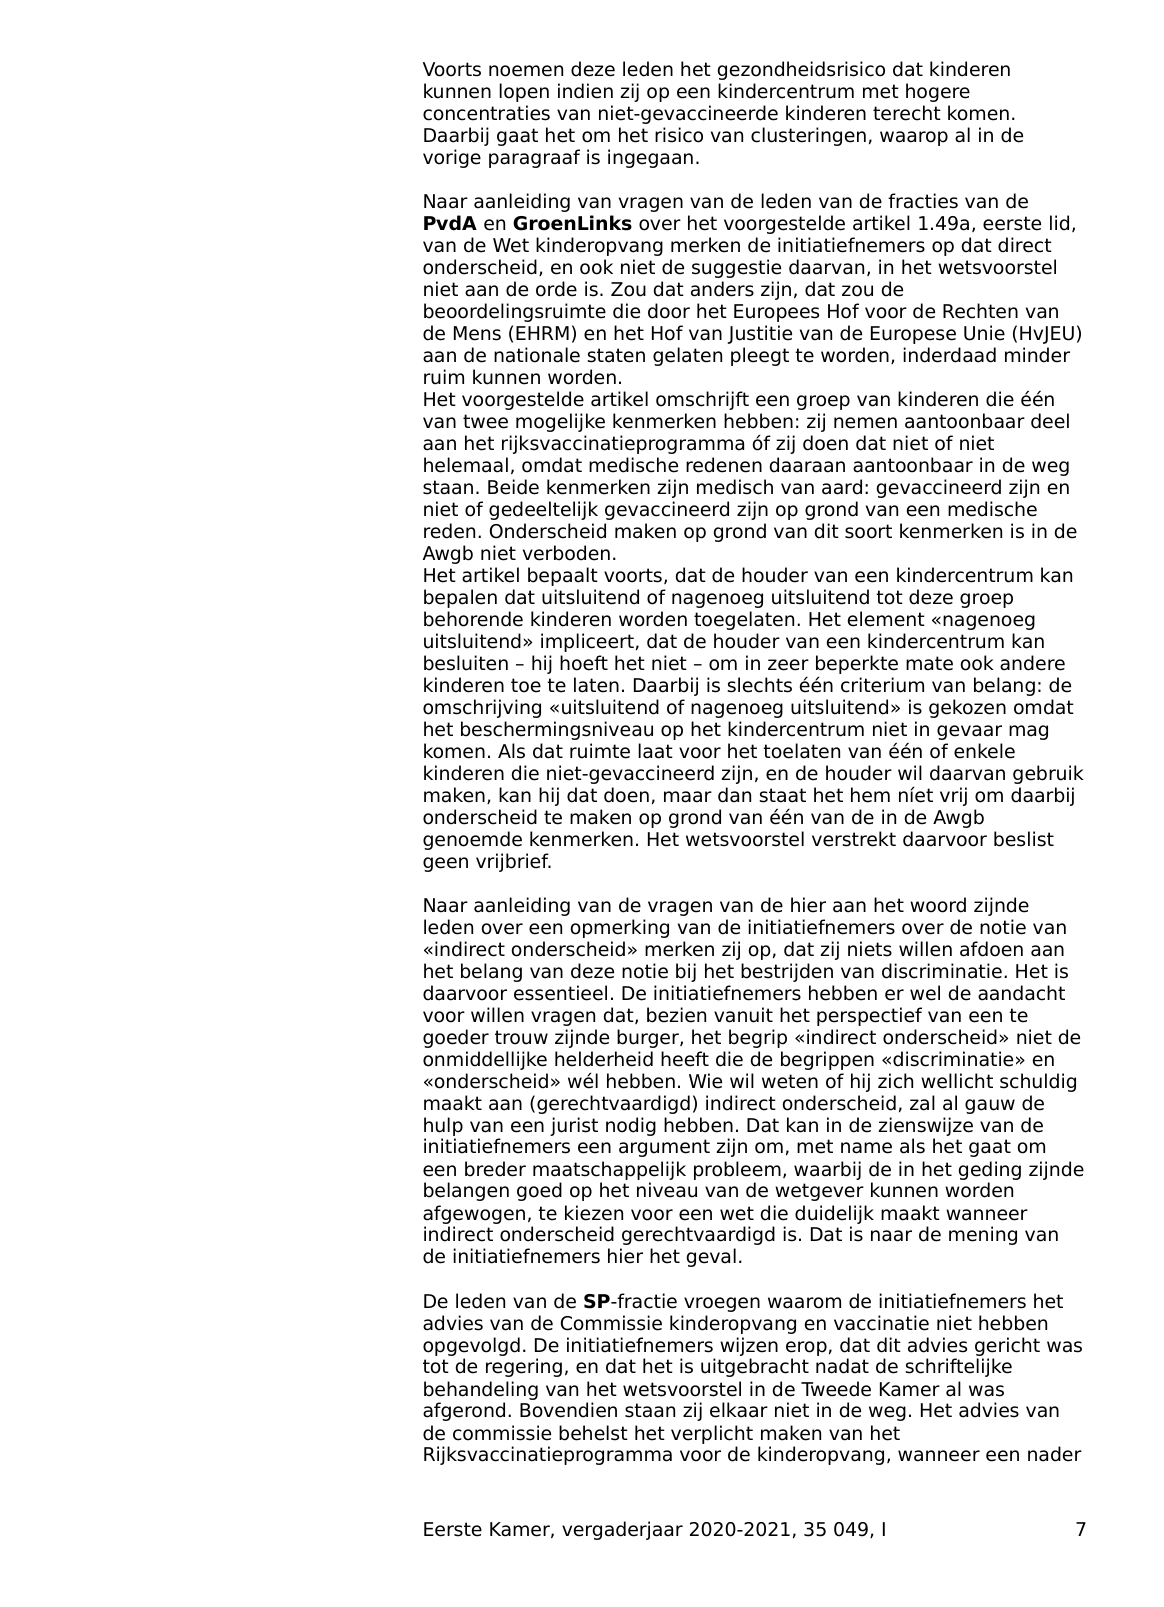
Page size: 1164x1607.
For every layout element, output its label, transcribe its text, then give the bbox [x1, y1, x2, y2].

text Het artikel bepaalt voorts, dat de houder van een kindercentrum kan bepalen dat uitsluitend of nagenoeg uitsluitend tot deze groep behorende kinderen worden toegelaten. Het element «nagenoeg uitsluitend» impliceert, dat de houder van een kindercentrum kan besluiten – hij hoeft het niet – om in zeer beperkte mate ook andere kinderen toe te laten. Daarbij is slechts één criterium van belang: de omschrijving «uitsluitend of nagenoeg uitsluitend» is gekozen omdat het beschermingsniveau op het kindercentrum niet in gevaar mag komen. Als dat ruimte laat voor het toelaten van één of enkele kinderen die niet-gevaccineerd zijn, en de houder wil daarvan gebruik maken, kan hij dat doen, maar dan staat het hem níet vrij om daarbij onderscheid te maken op grond van één van de in de Awgb genoemde kenmerken. Het wetsvoorstel verstrekt daarvoor beslist geen vrijbrief. [422, 565, 1087, 872]
text Voorts noemen deze leden het gezondheidsrisico dat kinderen kunnen lopen indien zij op een kindercentrum met hogere concentraties van niet-gevaccineerde kinderen terecht komen. Daarbij gaat het om het risico van clusteringen, waarop al in de vorige paragraaf is ingegaan. [422, 59, 1087, 169]
text Het voorgestelde artikel omschrijft een groep van kinderen die één van twee mogelijke kenmerken hebben: zij nemen aantoonbaar deel aan het rijksvaccinatieprogramma óf zij doen dat niet of niet helemaal, omdat medische redenen daaraan aantoonbaar in de weg staan. Beide kenmerken zijn medisch van aard: gevaccineerd zijn en niet of gedeeltelijk gevaccineerd zijn op grond van een medische reden. Onderscheid maken op grond van dit soort kenmerken is in de Awgb niet verboden. [422, 389, 1087, 565]
text Naar aanleiding van vragen van de leden van de fracties van de PvdA en GroenLinks over het voorgestelde artikel 1.49a, eerste lid, van de Wet kinderopvang merken de initiatiefnemers op dat direct onderscheid, en ook niet de suggestie daarvan, in het wetsvoorstel niet aan de orde is. Zou dat anders zijn, dat zou de beoordelingsruimte die door het Europees Hof voor de Rechten van de Mens (EHRM) en het Hof van Justitie van de Europese Unie (HvJEU) aan de nationale staten gelaten pleegt te worden, inderdaad minder ruim kunnen worden. [422, 191, 1087, 389]
text Naar aanleiding van de vragen van de hier aan het woord zijnde leden over een opmerking van de initiatiefnemers over de notie van «indirect onderscheid» merken zij op, dat zij niets willen afdoen aan het belang van deze notie bij het bestrijden van discriminatie. Het is daarvoor essentieel. De initiatiefnemers hebben er wel de aandacht voor willen vragen dat, bezien vanuit het perspectief van een te goeder trouw zijnde burger, het begrip «indirect onderscheid» niet de onmiddellijke helderheid heeft die de begrippen «discriminatie» en «onderscheid» wél hebben. Wie wil weten of hij zich wellicht schuldig maakt aan (gerechtvaardigd) indirect onderscheid, zal al gauw de hulp van een jurist nodig hebben. Dat kan in de zienswijze van de initiatiefnemers een argument zijn om, met name als het gaat om een breder maatschappelijk probleem, waarbij de in het geding zijnde belangen goed op het niveau van de wetgever kunnen worden afgewogen, te kiezen voor een wet die duidelijk maakt wanneer indirect onderscheid gerechtvaardigd is. Dat is naar de mening van de initiatiefnemers hier het geval. [422, 895, 1087, 1268]
text De leden van de SP-fractie vroegen waarom de initiatiefnemers het advies van de Commissie kinderopvang en vaccinatie niet hebben opgevolgd. De initiatiefnemers wijzen erop, dat dit advies gericht was tot de regering, en dat het is uitgebracht nadat de schriftelijke behandeling van het wetsvoorstel in de Tweede Kamer al was afgerond. Bovendien staan zij elkaar niet in de weg. Het advies van de commissie behelst het verplicht maken van het Rijksvaccinatieprogramma voor de kinderopvang, wanneer een nader [422, 1291, 1087, 1466]
